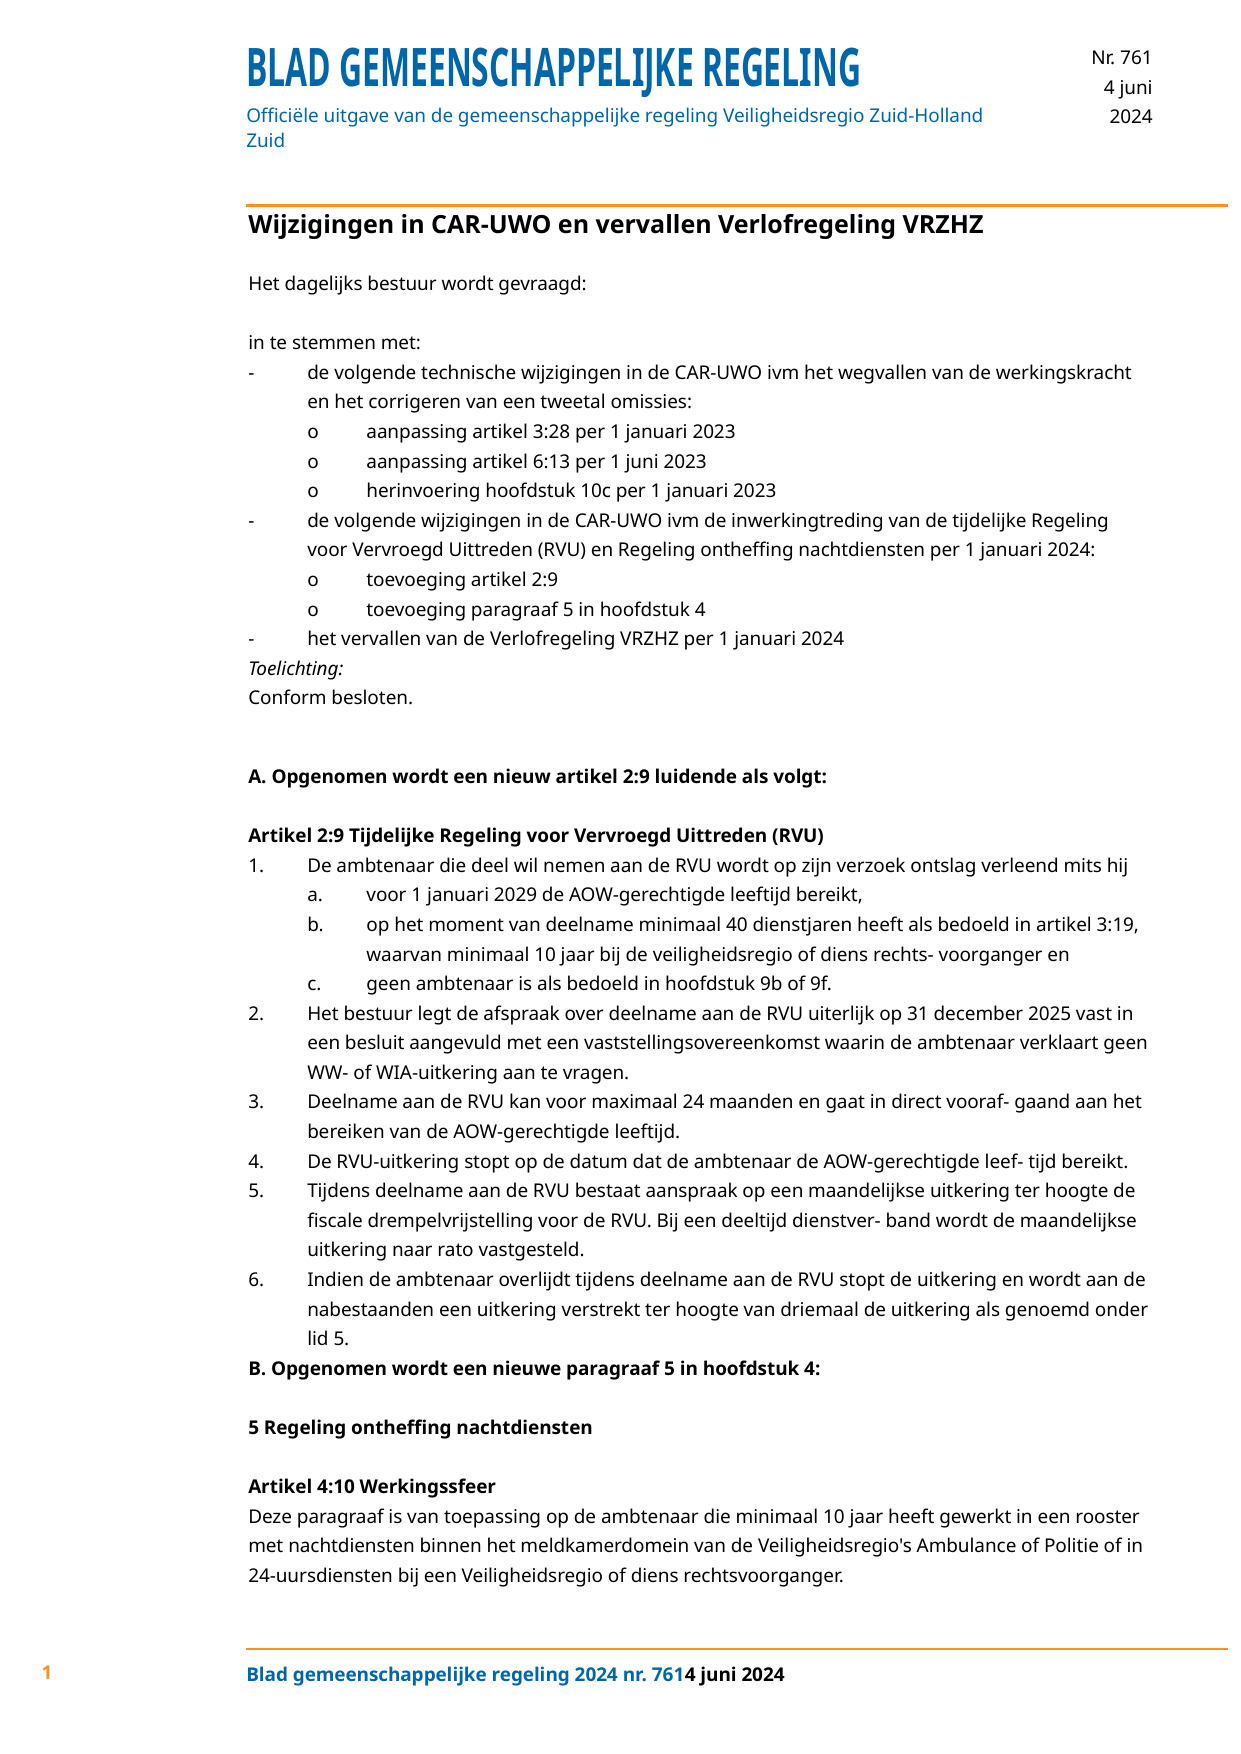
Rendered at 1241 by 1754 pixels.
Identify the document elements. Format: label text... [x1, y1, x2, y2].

list De RVU-uitkering stopt op de datum dat de ambtenaar de AOW-gerechtigde leef- tijd bereikt. [248, 1148, 1152, 1174]
text 5 Regeling ontheffing nachtdiensten [248, 1414, 1152, 1440]
text Artikel 4:10 Werkingssfeer [248, 1473, 1152, 1499]
list Het bestuur legt de afspraak over deelname aan de RVU uiterlijk op 31 december 2025 vast in een besluit aangevuld met een vaststellingsovereenkomst waarin de ambtenaar verklaart geen WW- of WIA-uitkering aan te vragen. [248, 1000, 1152, 1085]
text Deze paragraaf is van toepassing op de ambtenaar die minimaal 10 jaar heeft gewerkt in een rooster met nachtdiensten binnen het meldkamerdomein van de Veiligheidsregio's Ambulance of Politie of in 24-uursdiensten bij een Veiligheidsregio of diens rechtsvoorganger. [248, 1503, 1152, 1588]
list de volgende wijzigingen in de CAR-UWO ivm de inwerkingtreding van de tijdelijke Regeling voor Vervroegd Uittreden (RVU) en Regeling ontheffing nachtdiensten per 1 januari 2024: [248, 507, 1152, 562]
list Tijdens deelname aan de RVU bestaat aanspraak op een maandelijkse uitkering ter hoogte de fiscale drempelvrijstelling voor de RVU. Bij een deeltijd dienstver- band wordt de maandelijkse uitkering naar rato vastgesteld. [248, 1177, 1152, 1262]
text Artikel 2:9 Tijdelijke Regeling voor Vervroegd Uittreden (RVU) [248, 822, 1152, 848]
list aanpassing artikel 6:13 per 1 juni 2023 [307, 448, 1152, 473]
list Indien de ambtenaar overlijdt tijdens deelname aan de RVU stopt de uitkering en wordt aan de nabestaanden een uitkering verstrekt ter hoogte van driemaal de uitkering als genoemd onder lid 5. [248, 1266, 1152, 1351]
list toevoeging artikel 2:9 [307, 566, 1152, 592]
text Conform besloten. [248, 684, 1152, 710]
list het vervallen van de Verlofregeling VRZHZ per 1 januari 2024 [248, 625, 1152, 651]
text in te stemmen met: [248, 329, 1152, 355]
list geen ambtenaar is als bedoeld in hoofdstuk 9b of 9f. [307, 970, 1152, 996]
text B. Opgenomen wordt een nieuwe paragraaf 5 in hoofdstuk 4: [248, 1355, 1152, 1381]
list aanpassing artikel 3:28 per 1 januari 2023 [307, 418, 1152, 444]
list toevoeging paragraaf 5 in hoofdstuk 4 [307, 596, 1152, 621]
picture [41, 47, 231, 172]
list Deelname aan de RVU kan voor maximaal 24 maanden en gaat in direct vooraf- gaand aan het bereiken van de AOW-gerechtigde leeftijd. [248, 1089, 1152, 1144]
list de volgende technische wijzigingen in de CAR-UWO ivm het wegvallen van de werkingskracht en het corrigeren van een tweetal omissies: [248, 359, 1152, 414]
list herinvoering hoofdstuk 10c per 1 januari 2023 [307, 477, 1152, 503]
text Het dagelijks bestuur wordt gevraagd: [248, 270, 1152, 296]
text Toelichting: [248, 655, 1152, 681]
list op het moment van deelname minimaal 40 dienstjaren heeft als bedoeld in artikel 3:19, waarvan minimaal 10 jaar bij de veiligheidsregio of diens rechts- voorganger en [307, 911, 1152, 967]
text A. Opgenomen wordt een nieuw artikel 2:9 luidende als volgt: [248, 763, 1152, 789]
list voor 1 januari 2029 de AOW-gerechtigde leeftijd bereikt, [307, 882, 1152, 907]
text Wijzigingen in CAR-UWO en vervallen Verlofregeling VRZHZ [248, 207, 1152, 241]
list De ambtenaar die deel wil nemen aan de RVU wordt op zijn verzoek ontslag verleend mits hij [248, 852, 1152, 878]
